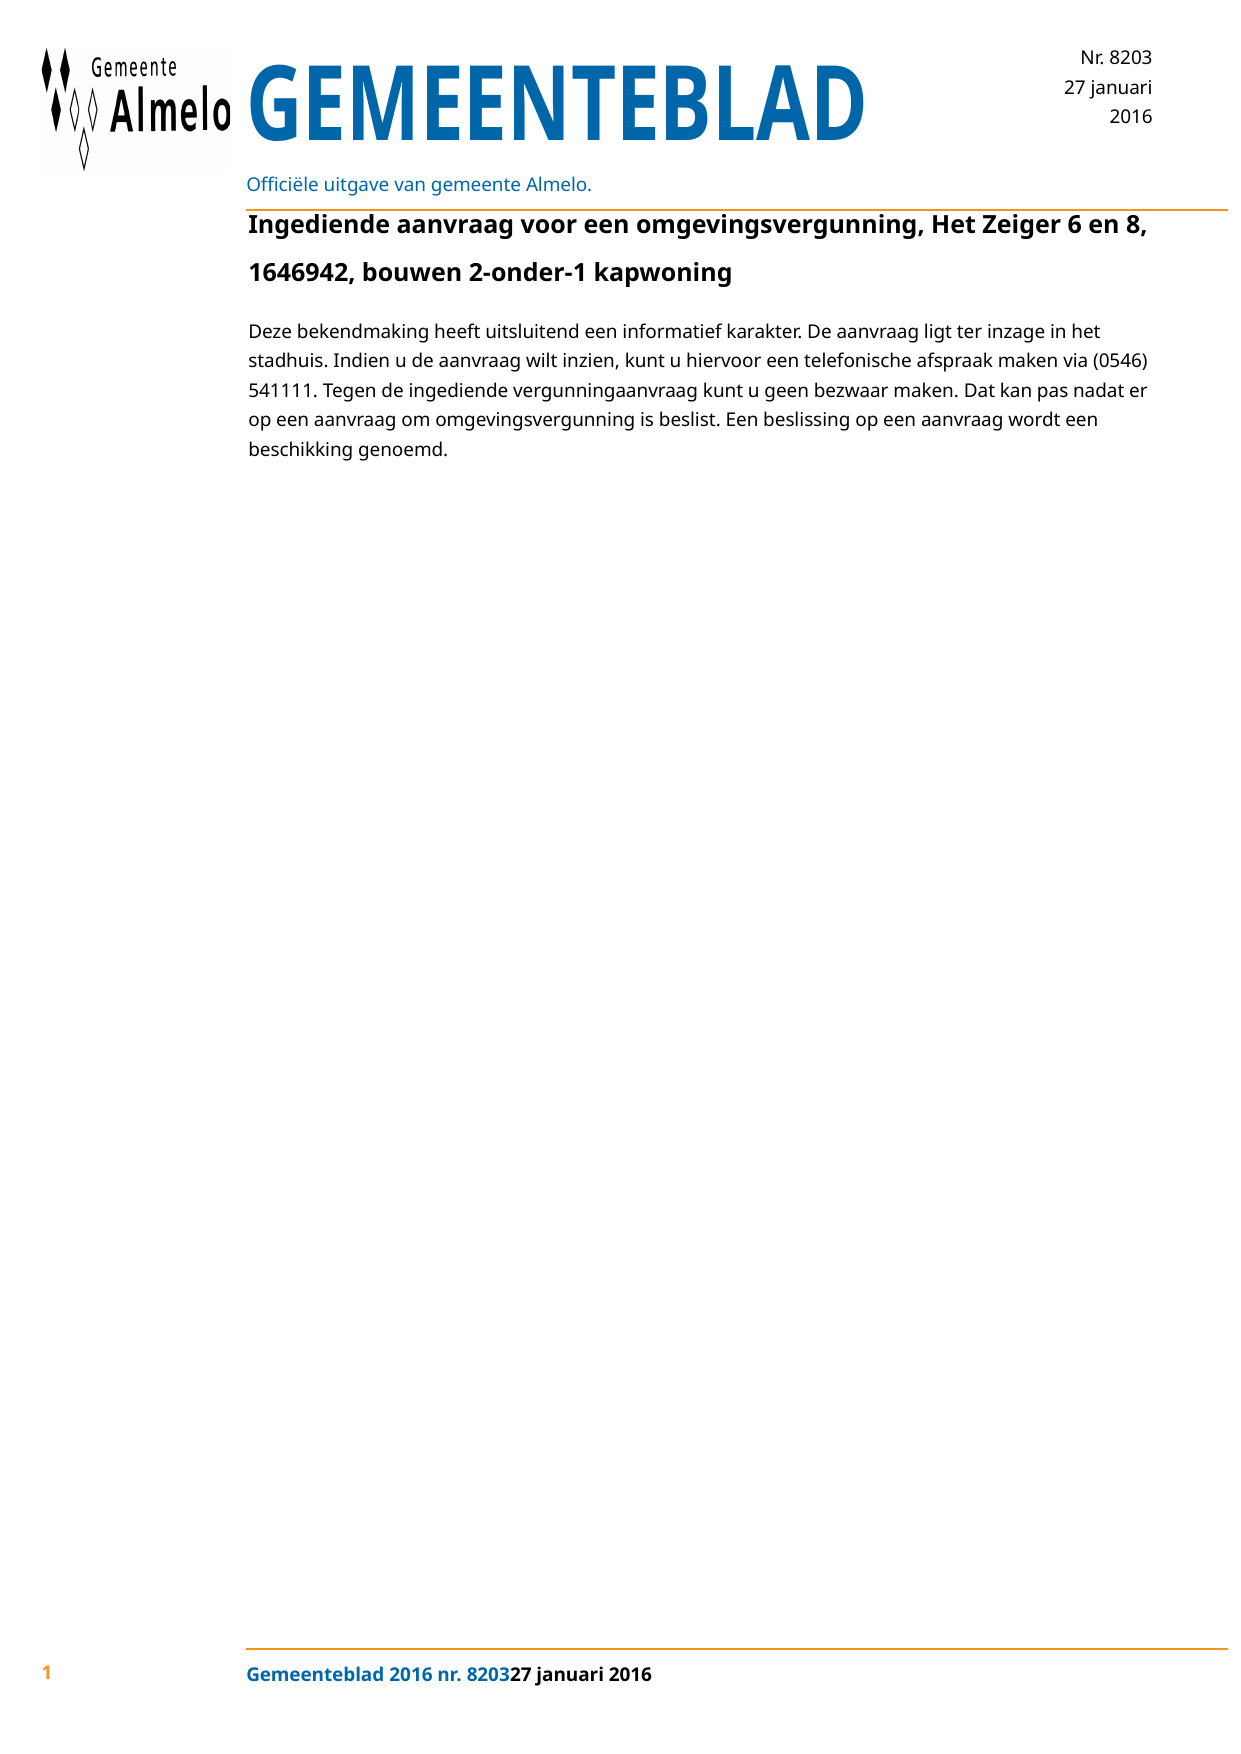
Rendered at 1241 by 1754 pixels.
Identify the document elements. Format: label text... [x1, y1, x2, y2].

picture [41, 47, 231, 172]
text Deze bekendmaking heeft uitsluitend een informatief karakter. De aanvraag ligt ter inzage in het stadhuis. Indien u de aanvraag wilt inzien, kunt u hiervoor een telefonische afspraak maken via (0546) 541111. Tegen de ingediende vergunningaanvraag kunt u geen bezwaar maken. Dat kan pas nadat er op een aanvraag om omgevingsvergunning is beslist. Een beslissing op een aanvraag wordt een beschikking genoemd. [248, 318, 1152, 462]
text Ingediende aanvraag voor een omgevingsvergunning, Het Zeiger 6 en 8, 1646942, bouwen 2-onder-1 kapwoning [248, 211, 1152, 288]
